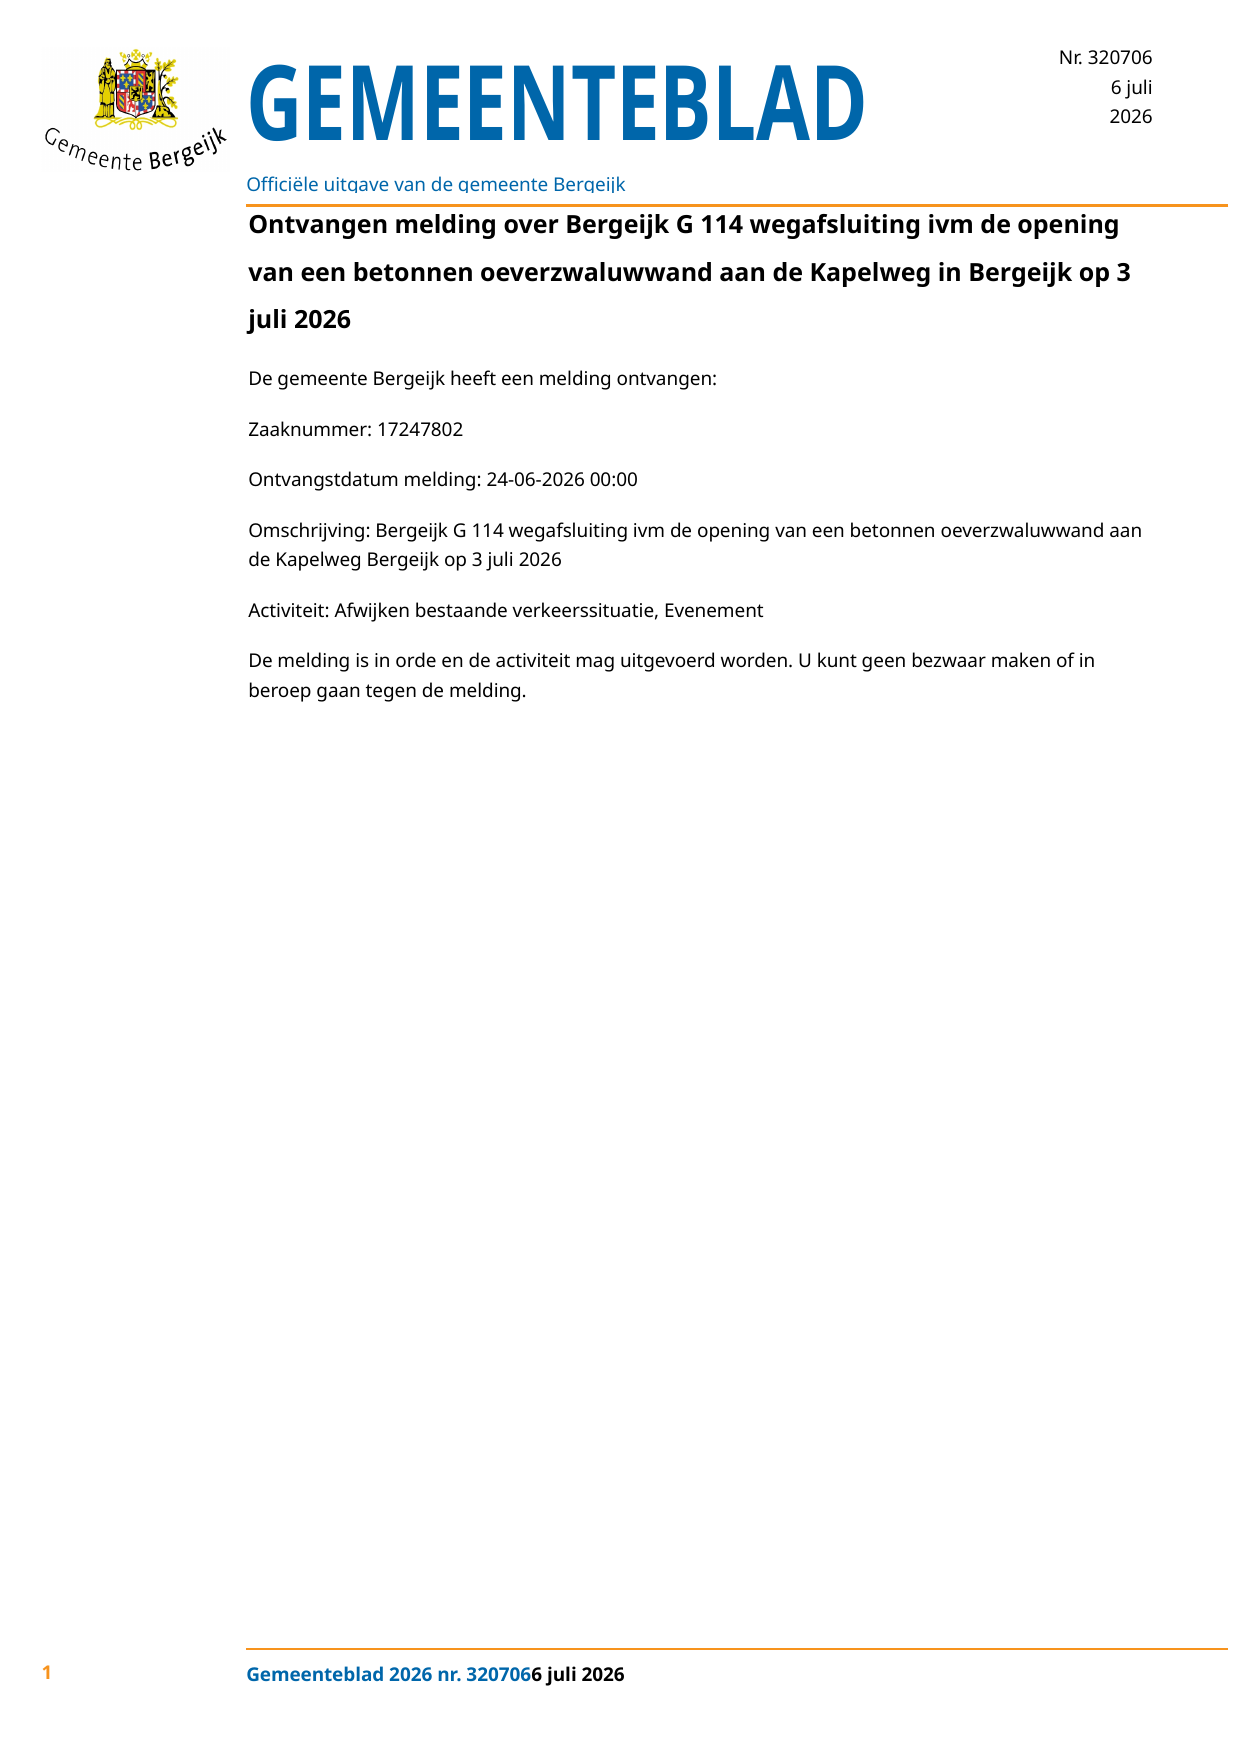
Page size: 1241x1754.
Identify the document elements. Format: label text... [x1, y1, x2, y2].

text De gemeente Bergeijk heeft een melding ontvangen: [248, 366, 1152, 391]
text Zaaknummer: 17247802 [248, 416, 1152, 442]
picture [41, 47, 231, 172]
text Activiteit: Afwijken bestaande verkeerssituatie, Evenement [248, 597, 1152, 622]
text De melding is in orde en de activiteit mag uitgevoerd worden. U kunt geen bezwaar maken of in beroep gaan tegen de melding. [248, 647, 1152, 702]
text Ontvangen melding over Bergeijk G 114 wegafsluiting ivm de opening van een betonnen oeverzwaluwwand aan de Kapelweg in Bergeijk op 3 juli 2026 [248, 207, 1152, 336]
text Ontvangstdatum melding: 24-06-2026 00:00 [248, 466, 1152, 492]
text Omschrijving: Bergeijk G 114 wegafsluiting ivm de opening van een betonnen oeverzwaluwwand aan de Kapelweg Bergeijk op 3 juli 2026 [248, 517, 1152, 572]
